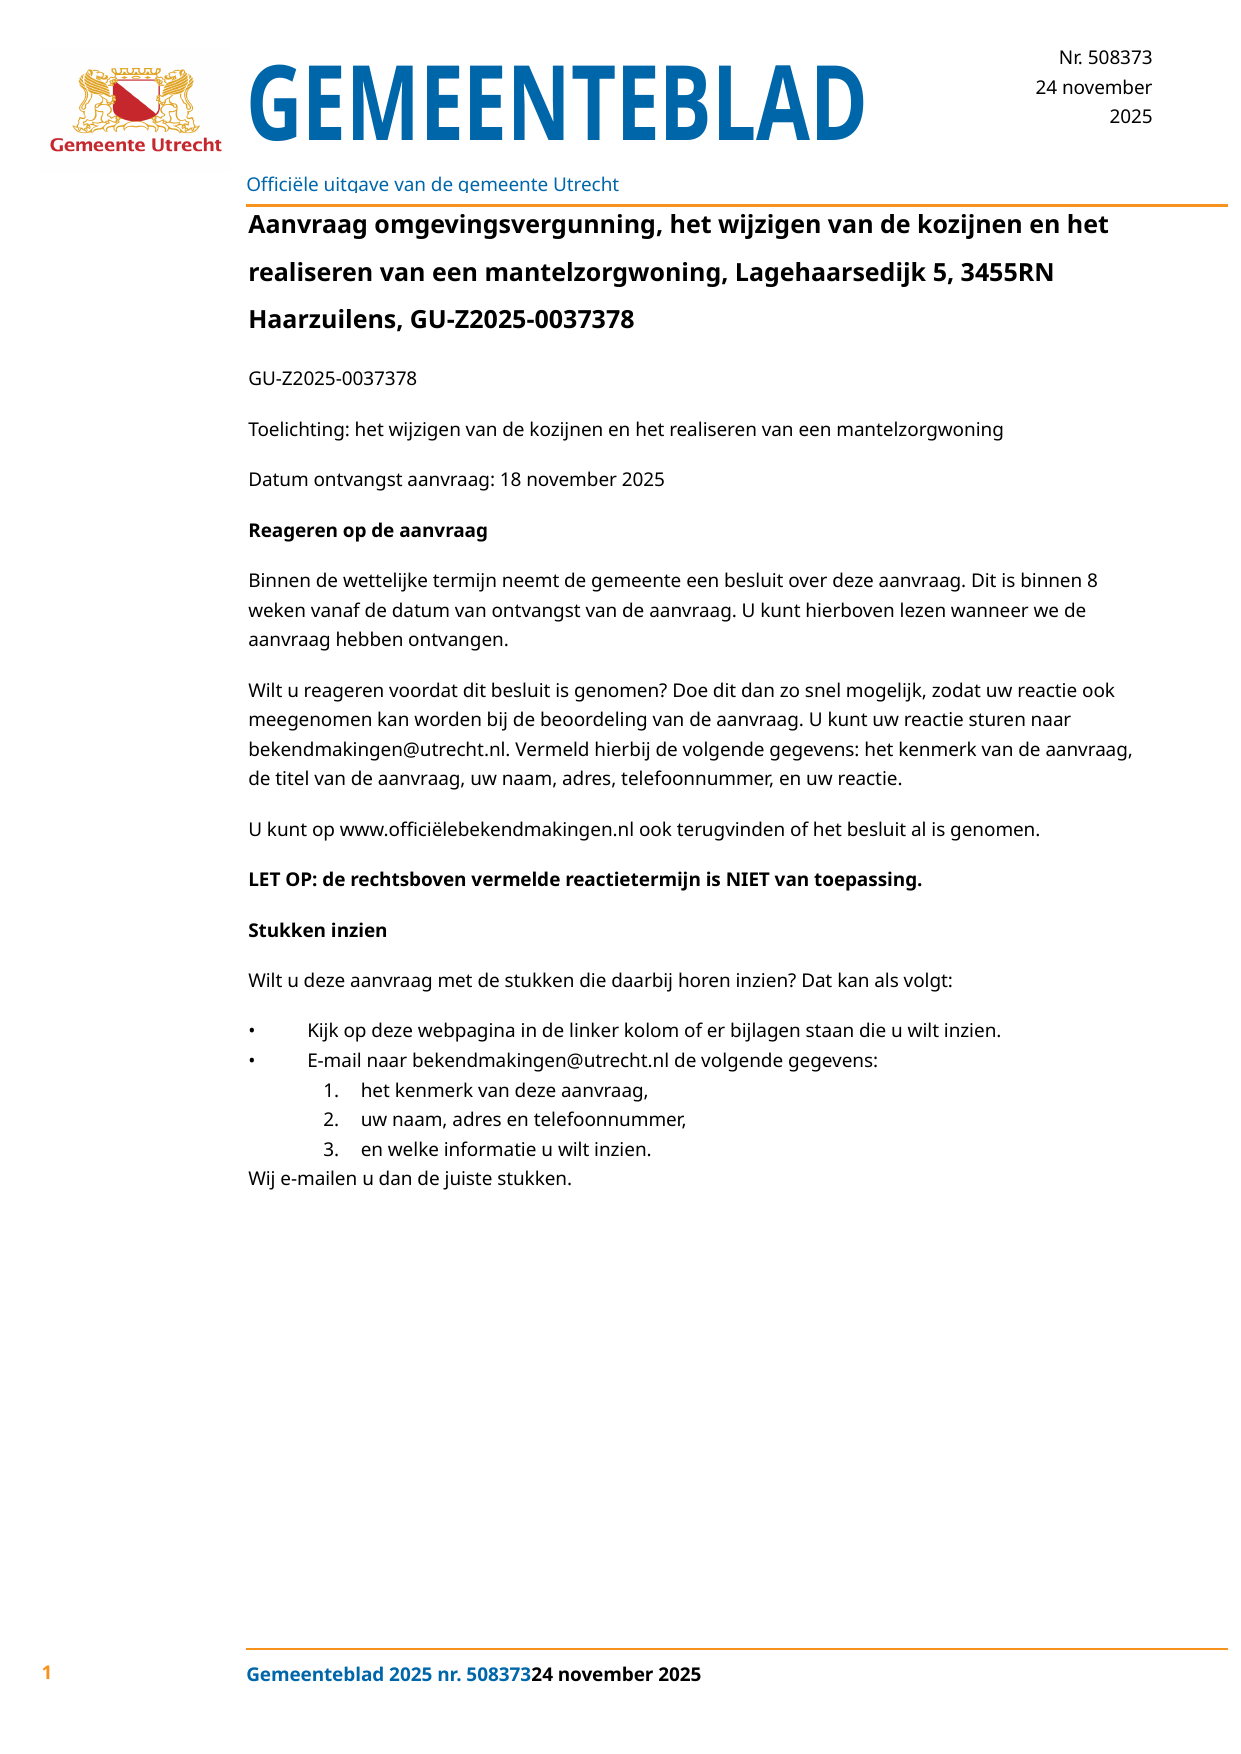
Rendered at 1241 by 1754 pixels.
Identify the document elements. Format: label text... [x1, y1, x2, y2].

text Stukken inzien [248, 917, 1152, 942]
text GU-Z2025-0037378 [248, 366, 1152, 391]
list en welke informatie u wilt inzien. [323, 1136, 1152, 1162]
text Aanvraag omgevingsvergunning, het wijzigen van de kozijnen en het realiseren van een mantelzorgwoning, Lagehaarsedijk 5, 3455RN Haarzuilens, GU-Z2025-0037378 [248, 207, 1152, 336]
text Wij e-mailen u dan de juiste stukken. [248, 1166, 1152, 1191]
list het kenmerk van deze aanvraag, [323, 1077, 1152, 1102]
text Binnen de wettelijke termijn neemt de gemeente een besluit over deze aanvraag. Dit is binnen 8 weken vanaf de datum van ontvangst van de aanvraag. U kunt hierboven lezen wanneer we de aanvraag hebben ontvangen. [248, 567, 1152, 652]
text Reageren op de aanvraag [248, 517, 1152, 542]
text LET OP: de rechtsboven vermelde reactietermijn is NIET van toepassing. [248, 866, 1152, 892]
text Toelichting: het wijzigen van de kozijnen en het realiseren van een mantelzorgwoning [248, 416, 1152, 442]
text Wilt u reageren voordat dit besluit is genomen? Doe dit dan zo snel mogelijk, zodat uw reactie ook meegenomen kan worden bij de beoordeling van de aanvraag. U kunt uw reactie sturen naar bekendmakingen@utrecht.nl. Vermeld hierbij de volgende gegevens: het kenmerk van de aanvraag, de titel van de aanvraag, uw naam, adres, telefoonnummer, en uw reactie. [248, 677, 1152, 791]
list E-mail naar bekendmakingen@utrecht.nl de volgende gegevens: [248, 1047, 1152, 1073]
list uw naam, adres en telefoonnummer, [323, 1106, 1152, 1132]
list Kijk op deze webpagina in de linker kolom of er bijlagen staan die u wilt inzien. [248, 1018, 1152, 1043]
text U kunt op www.officiëlebekendmakingen.nl ook terugvinden of het besluit al is genomen. [248, 816, 1152, 842]
picture [41, 47, 231, 172]
text Datum ontvangst aanvraag: 18 november 2025 [248, 466, 1152, 492]
text Wilt u deze aanvraag met de stukken die daarbij horen inzien? Dat kan als volgt: [248, 967, 1152, 993]
